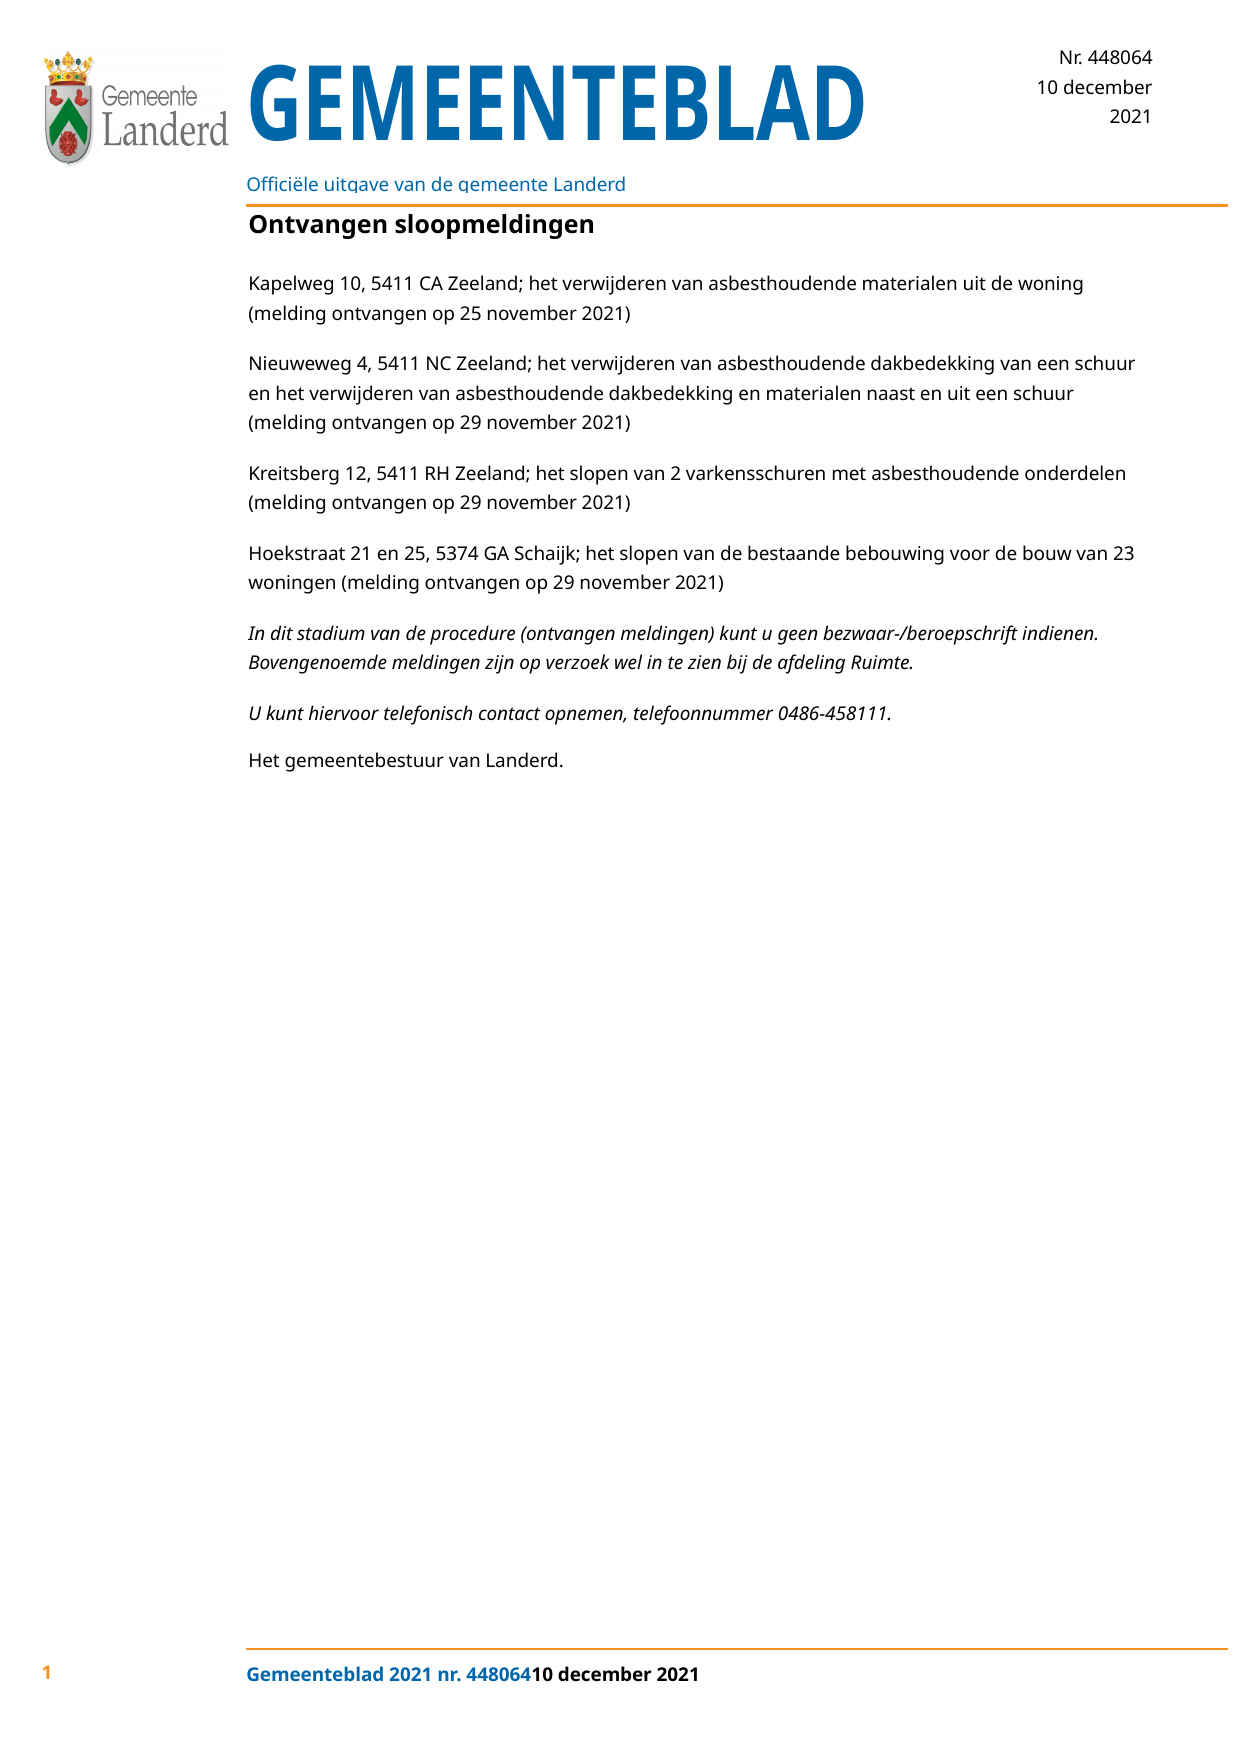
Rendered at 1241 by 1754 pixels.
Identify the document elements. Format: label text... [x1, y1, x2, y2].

text Hoekstraat 21 en 25, 5374 GA Schaijk; het slopen van de bestaande bebouwing voor de bouw van 23 woningen (melding ontvangen op 29 november 2021) [248, 540, 1152, 595]
text Nieuweweg 4, 5411 NC Zeeland; het verwijderen van asbesthoudende dakbedekking van een schuur en het verwijderen van asbesthoudende dakbedekking en materialen naast en uit een schuur (melding ontvangen op 29 november 2021) [248, 350, 1152, 435]
text U kunt hiervoor telefonisch contact opnemen, telefoonnummer 0486-458111. [248, 700, 1152, 726]
text Ontvangen sloopmeldingen [248, 207, 1152, 241]
text In dit stadium van de procedure (ontvangen meldingen) kunt u geen bezwaar-/beroepschrift indienen. Bovengenoemde meldingen zijn op verzoek wel in te zien bij de afdeling Ruimte. [248, 620, 1152, 675]
text Het gemeentebestuur van Landerd. [248, 748, 1152, 773]
text Kapelweg 10, 5411 CA Zeeland; het verwijderen van asbesthoudende materialen uit de woning (melding ontvangen op 25 november 2021) [248, 270, 1152, 326]
picture [41, 47, 231, 172]
text Kreitsberg 12, 5411 RH Zeeland; het slopen van 2 varkensschuren met asbesthoudende onderdelen (melding ontvangen op 29 november 2021) [248, 460, 1152, 515]
